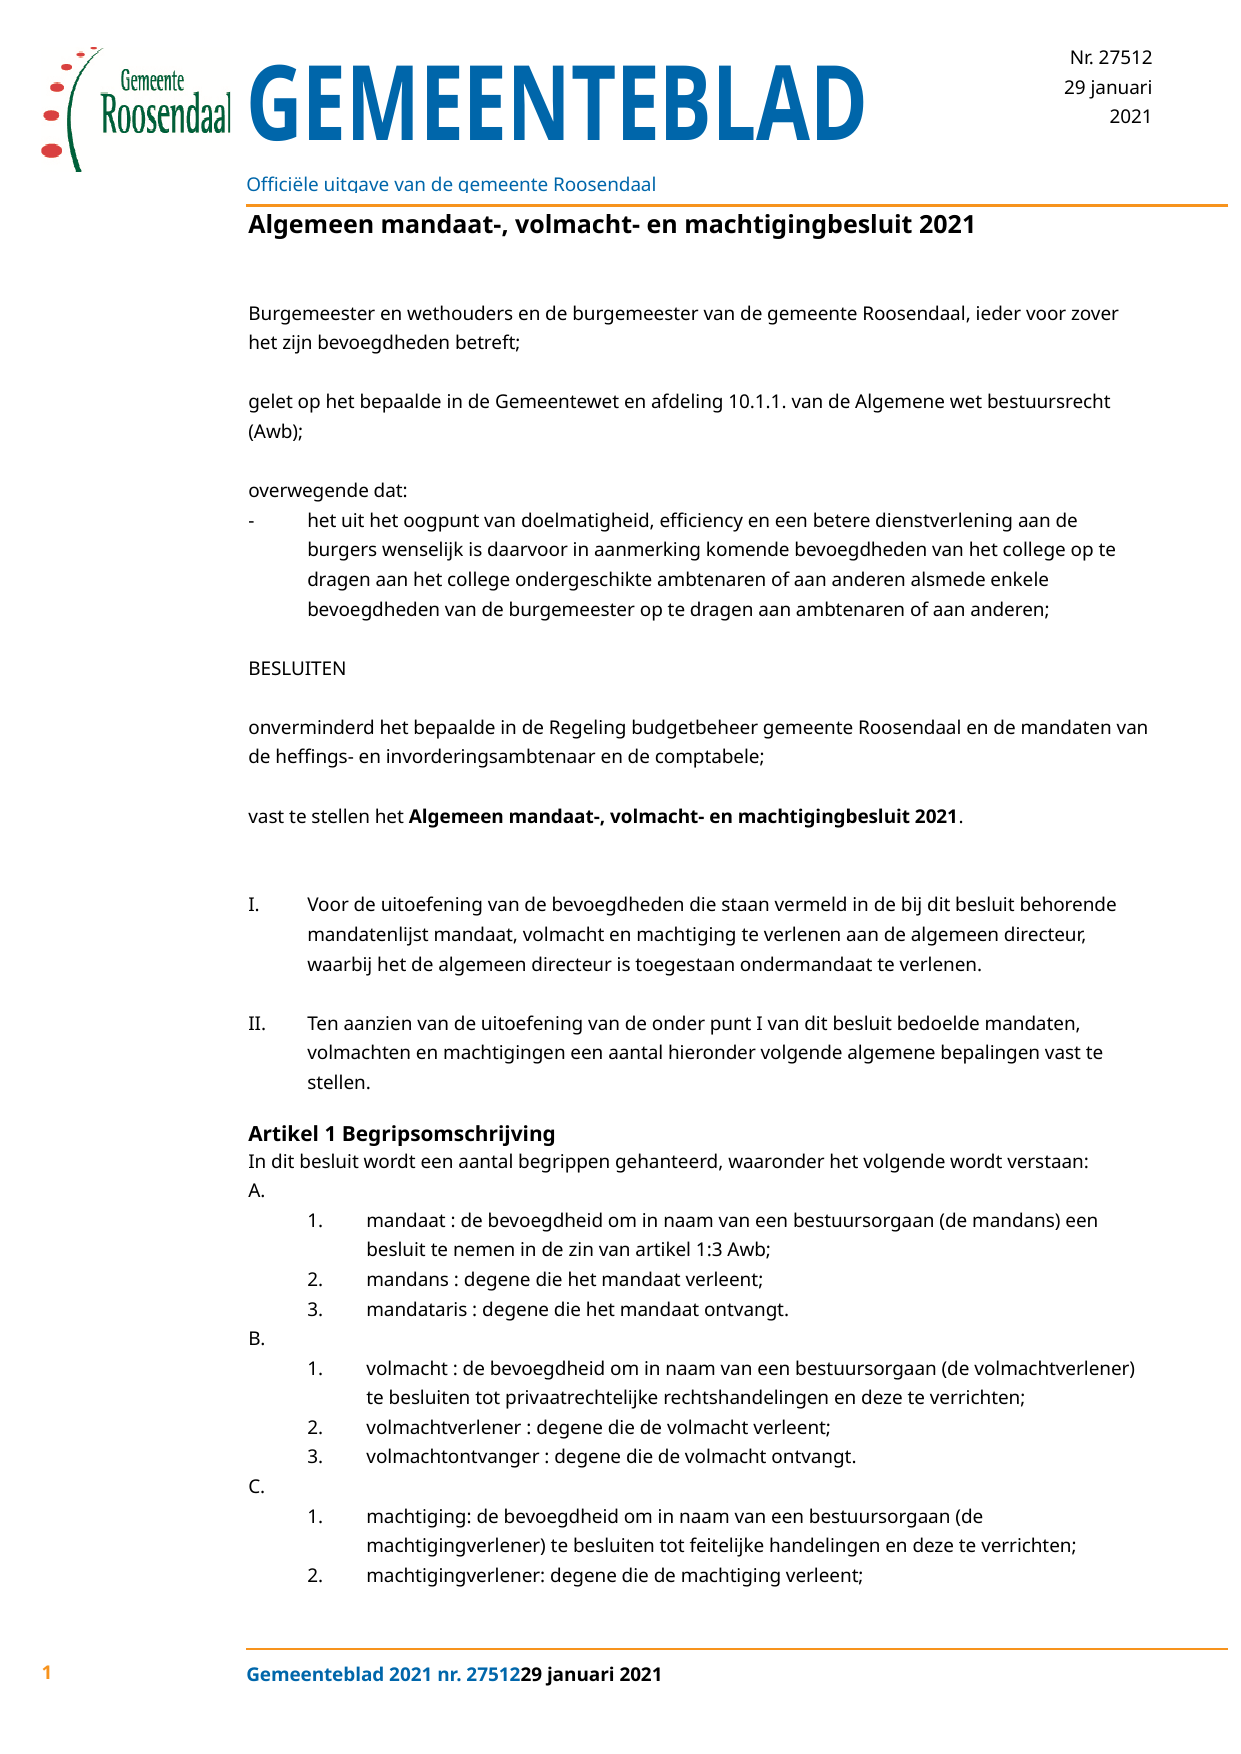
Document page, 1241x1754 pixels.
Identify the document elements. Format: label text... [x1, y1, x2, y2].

text Burgemeester en wethouders en de burgemeester van de gemeente Roosendaal, ieder voor zover het zijn bevoegdheden betreft; [248, 300, 1152, 355]
list Voor de uitoefening van de bevoegdheden die staan vermeld in de bij dit besluit behorende mandatenlijst mandaat, volmacht en machtiging te verlenen aan de algemeen directeur, waarbij het de algemeen directeur is toegestaan ondermandaat te verlenen. [248, 892, 1152, 976]
picture [41, 47, 231, 172]
list volmachtverlener : degene die de volmacht verleent; [307, 1414, 1152, 1440]
text onverminderd het bepaalde in de Regeling budgetbeheer gemeente Roosendaal en de mandaten van de heffings- en invorderingsambtenaar en de comptabele; [248, 714, 1152, 769]
list machtigingverlener: degene die de machtiging verleent; [307, 1562, 1152, 1588]
text overwegende dat: [248, 477, 1152, 503]
text Artikel 1 Begripsomschrijving [248, 1119, 1152, 1148]
list volmachtontvanger : degene die de volmacht ontvangt. [307, 1444, 1152, 1469]
text vast te stellen het Algemeen mandaat-, volmacht- en machtigingbesluit 2021. [248, 803, 1152, 828]
list volmacht : de bevoegdheid om in naam van een bestuursorgaan (de volmachtverlener) te besluiten tot privaatrechtelijke rechtshandelingen en deze te verrichten; [307, 1355, 1152, 1410]
text gelet op het bepaalde in de Gemeentewet en afdeling 10.1.1. van de Algemene wet bestuursrecht (Awb); [248, 389, 1152, 444]
list mandaat : de bevoegdheid om in naam van een bestuursorgaan (de mandans) een besluit te nemen in de zin van artikel 1:3 Awb; [307, 1207, 1152, 1262]
list machtiging: de bevoegdheid om in naam van een bestuursorgaan (de machtigingverlener) te besluiten tot feitelijke handelingen en deze te verrichten; [307, 1503, 1152, 1558]
list het uit het oogpunt van doelmatigheid, efficiency en een betere dienstverlening aan de burgers wenselijk is daarvoor in aanmerking komende bevoegdheden van het college op te dragen aan het college ondergeschikte ambtenaren of aan anderen alsmede enkele bevoegdheden van de burgemeester op te dragen aan ambtenaren of aan anderen; [248, 507, 1152, 621]
text Algemeen mandaat-, volmacht- en machtigingbesluit 2021 [248, 207, 1152, 241]
list mandataris : degene die het mandaat ontvangt. [307, 1296, 1152, 1322]
list mandans : degene die het mandaat verleent; [307, 1266, 1152, 1292]
text BESLUITEN [248, 655, 1152, 681]
text In dit besluit wordt een aantal begrippen gehanteerd, waaronder het volgende wordt verstaan: [248, 1148, 1152, 1174]
list Ten aanzien van de uitoefening van de onder punt I van dit besluit bedoelde mandaten, volmachten en machtigingen een aantal hieronder volgende algemene bepalingen vast te stellen. [248, 1010, 1152, 1095]
